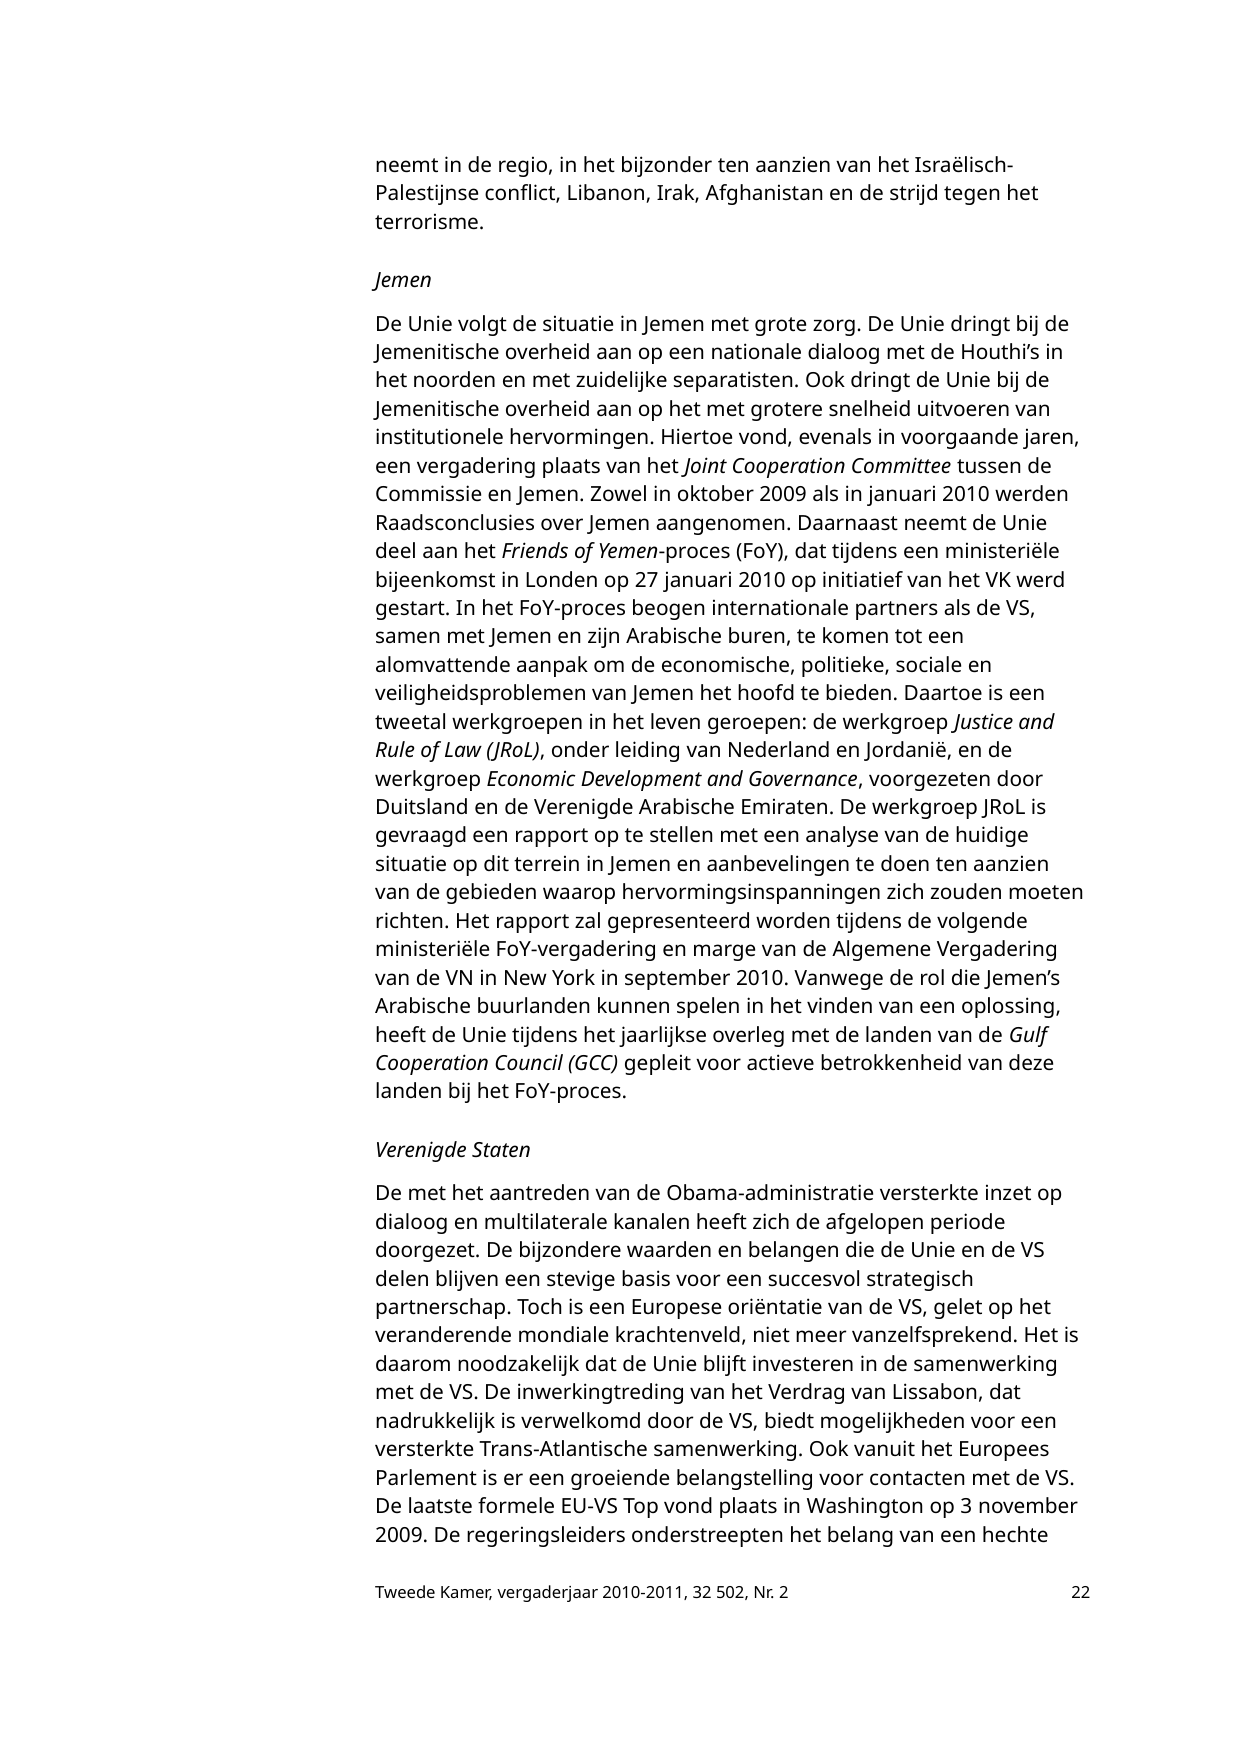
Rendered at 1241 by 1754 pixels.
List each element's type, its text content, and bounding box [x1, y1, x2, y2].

text De Unie volgt de situatie in Jemen met grote zorg. De Unie dringt bij de Jemenitische overheid aan op een nationale dialoog met de Houthi’s in het noorden en met zuidelijke separatisten. Ook dringt de Unie bij de Jemenitische overheid aan op het met grotere snelheid uitvoeren van institutionele hervormingen. Hiertoe vond, evenals in voorgaande jaren, een vergadering plaats van het Joint Cooperation Committee tussen de Commissie en Jemen. Zowel in oktober 2009 als in januari 2010 werden Raadsconclusies over Jemen aangenomen. Daarnaast neemt de Unie deel aan het Friends of Yemen-proces (FoY), dat tijdens een ministeriële bijeenkomst in Londen op 27 januari 2010 op initiatief van het VK werd gestart. In het FoY-proces beogen internationale partners als de VS, samen met Jemen en zijn Arabische buren, te komen tot een alomvattende aanpak om de economische, politieke, sociale en veiligheidsproblemen van Jemen het hoofd te bieden. Daartoe is een tweetal werkgroepen in het leven geroepen: de werkgroep Justice and Rule of Law (JRoL), onder leiding van Nederland en Jordanië, en de werkgroep Economic Development and Governance, voorgezeten door Duitsland en de Verenigde Arabische Emiraten. De werkgroep JRoL is gevraagd een rapport op te stellen met een analyse van de huidige situatie op dit terrein in Jemen en aanbevelingen te doen ten aanzien van de gebieden waarop hervormingsinspanningen zich zouden moeten richten. Het rapport zal gepresenteerd worden tijdens de volgende ministeriële FoY-vergadering en marge van de Algemene Vergadering van de VN in New York in september 2010. Vanwege de rol die Jemen’s Arabische buurlanden kunnen spelen in het vinden van een oplossing, heeft de Unie tijdens het jaarlijkse overleg met de landen van de Gulf Cooperation Council (GCC) gepleit voor actieve betrokkenheid van deze landen bij het FoY-proces. [375, 309, 1090, 1105]
text Jemen [375, 265, 1090, 294]
text neemt in de regio, in het bijzonder ten aanzien van het Israëlisch-Palestijnse conflict, Libanon, Irak, Afghanistan en de strijd tegen het terrorisme. [375, 150, 1090, 235]
text Verenigde Staten [375, 1135, 1090, 1163]
text De met het aantreden van de Obama-administratie versterkte inzet op dialoog en multilaterale kanalen heeft zich de afgelopen periode doorgezet. De bijzondere waarden en belangen die de Unie en de VS delen blijven een stevige basis voor een succesvol strategisch partnerschap. Toch is een Europese oriëntatie van de VS, gelet op het veranderende mondiale krachtenveld, niet meer vanzelfsprekend. Het is daarom noodzakelijk dat de Unie blijft investeren in de samenwerking met de VS. De inwerkingtreding van het Verdrag van Lissabon, dat nadrukkelijk is verwelkomd door de VS, biedt mogelijkheden voor een versterkte Trans-Atlantische samenwerking. Ook vanuit het Europees Parlement is er een groeiende belangstelling voor contacten met de VS. De laatste formele EU-VS Top vond plaats in Washington op 3 november 2009. De regeringsleiders onderstreepten het belang van een hechte [375, 1178, 1090, 1548]
